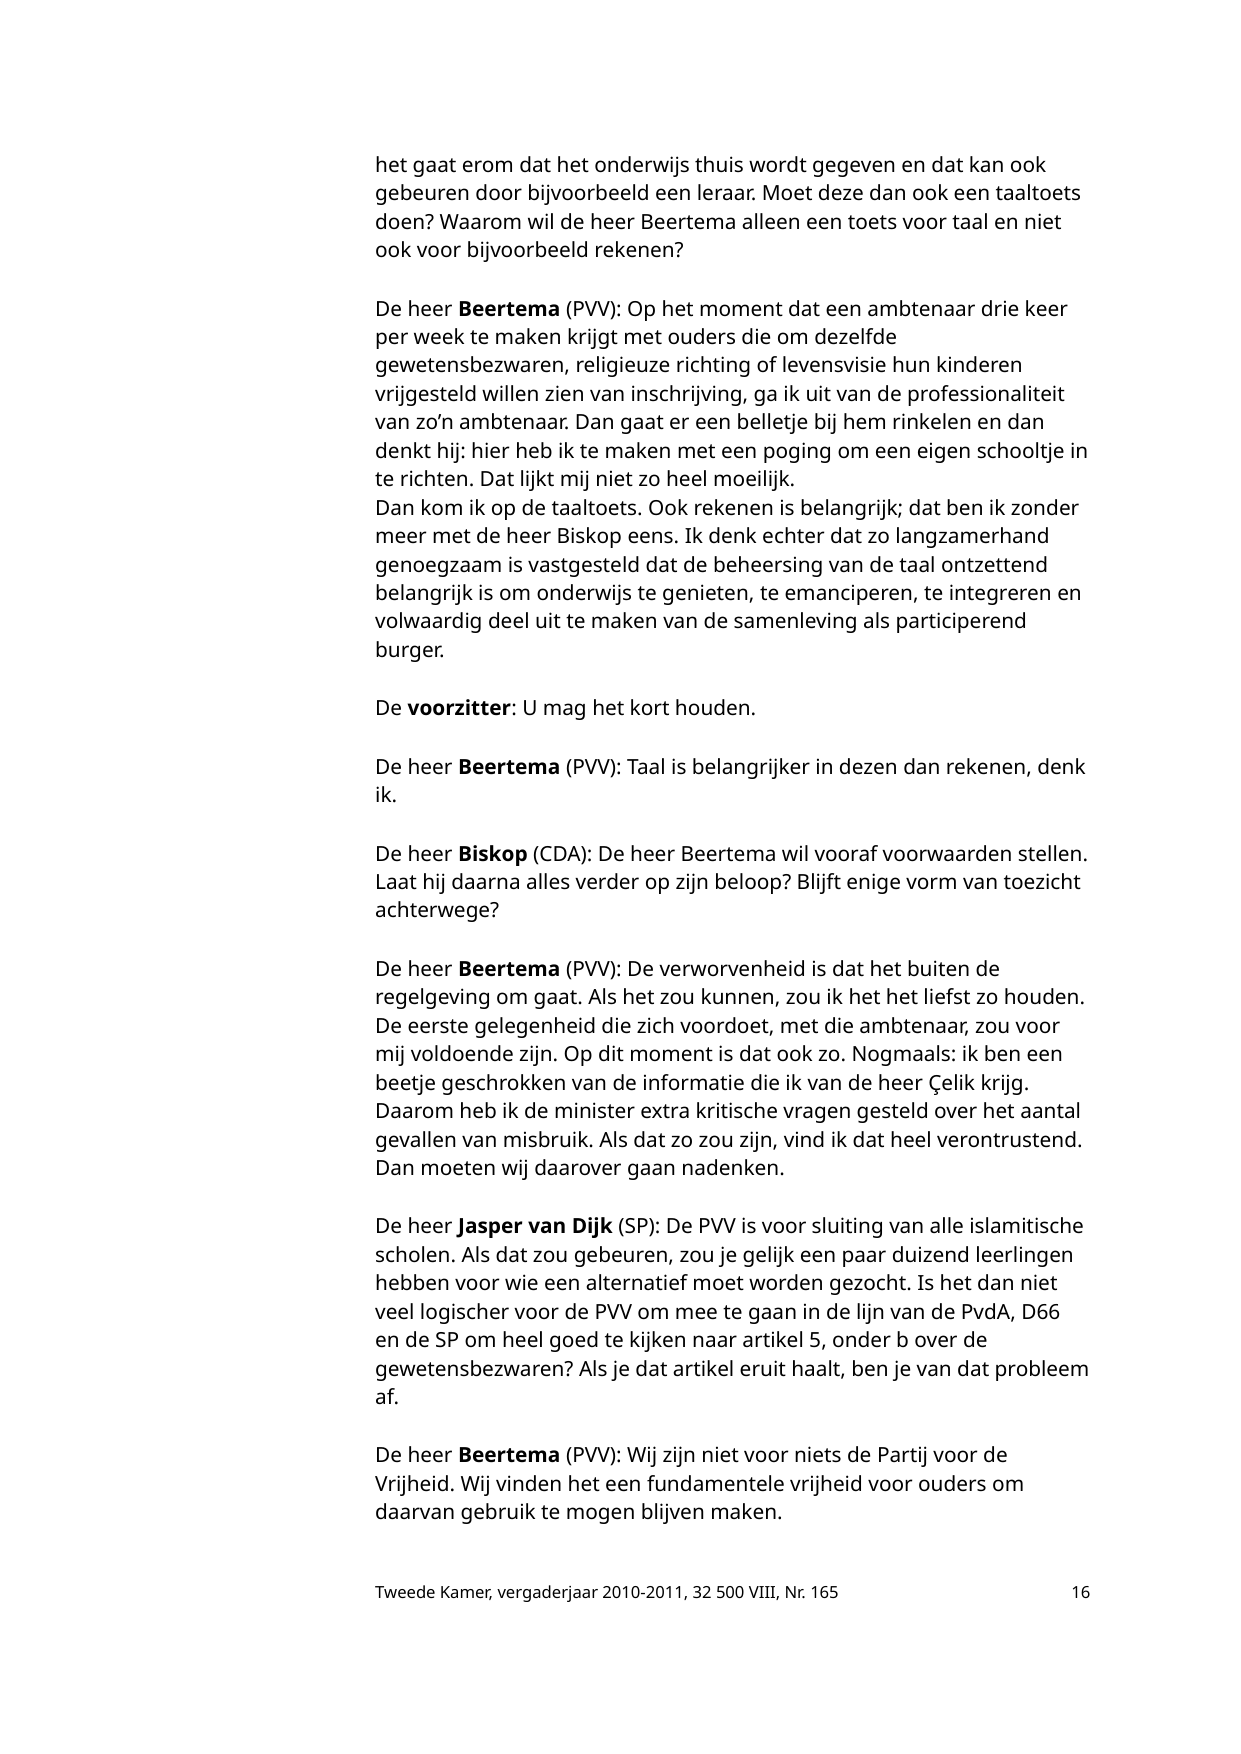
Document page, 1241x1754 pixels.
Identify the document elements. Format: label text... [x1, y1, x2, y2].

text De heer Beertema (PVV): Op het moment dat een ambtenaar drie keer per week te maken krijgt met ouders die om dezelfde gewetensbezwaren, religieuze richting of levensvisie hun kinderen vrijgesteld willen zien van inschrijving, ga ik uit van de professionaliteit van zo’n ambtenaar. Dan gaat er een belletje bij hem rinkelen en dan denkt hij: hier heb ik te maken met een poging om een eigen schooltje in te richten. Dat lijkt mij niet zo heel moeilijk. [375, 294, 1090, 493]
text De heer Biskop (CDA): De heer Beertema wil vooraf voorwaarden stellen. Laat hij daarna alles verder op zijn beloop? Blijft enige vorm van toezicht achterwege? [375, 839, 1090, 924]
text De voorzitter: U mag het kort houden. [375, 693, 1090, 722]
text Dan kom ik op de taaltoets. Ook rekenen is belangrijk; dat ben ik zonder meer met de heer Biskop eens. Ik denk echter dat zo langzamerhand genoegzaam is vastgesteld dat de beheersing van de taal ontzettend belangrijk is om onderwijs te genieten, te emanciperen, te integreren en volwaardig deel uit te maken van de samenleving als participerend burger. [375, 493, 1090, 663]
text het gaat erom dat het onderwijs thuis wordt gegeven en dat kan ook gebeuren door bijvoorbeeld een leraar. Moet deze dan ook een taaltoets doen? Waarom wil de heer Beertema alleen een toets voor taal en niet ook voor bijvoorbeeld rekenen? [375, 150, 1090, 264]
text De heer Jasper van Dijk (SP): De PVV is voor sluiting van alle islamitische scholen. Als dat zou gebeuren, zou je gelijk een paar duizend leerlingen hebben voor wie een alternatief moet worden gezocht. Is het dan niet veel logischer voor de PVV om mee te gaan in de lijn van de PvdA, D66 en de SP om heel goed te kijken naar artikel 5, onder b over de gewetensbezwaren? Als je dat artikel eruit haalt, ben je van dat probleem af. [375, 1212, 1090, 1411]
text De heer Beertema (PVV): De verworvenheid is dat het buiten de regelgeving om gaat. Als het zou kunnen, zou ik het het liefst zo houden. De eerste gelegenheid die zich voordoet, met die ambtenaar, zou voor mij voldoende zijn. Op dit moment is dat ook zo. Nogmaals: ik ben een beetje geschrokken van de informatie die ik van de heer Çelik krijg. Daarom heb ik de minister extra kritische vragen gesteld over het aantal gevallen van misbruik. Als dat zo zou zijn, vind ik dat heel verontrustend. Dan moeten wij daarover gaan nadenken. [375, 954, 1090, 1182]
text De heer Beertema (PVV): Wij zijn niet voor niets de Partij voor de Vrijheid. Wij vinden het een fundamentele vrijheid voor ouders om daarvan gebruik te mogen blijven maken. [375, 1441, 1090, 1526]
text De heer Beertema (PVV): Taal is belangrijker in dezen dan rekenen, denk ik. [375, 752, 1090, 809]
